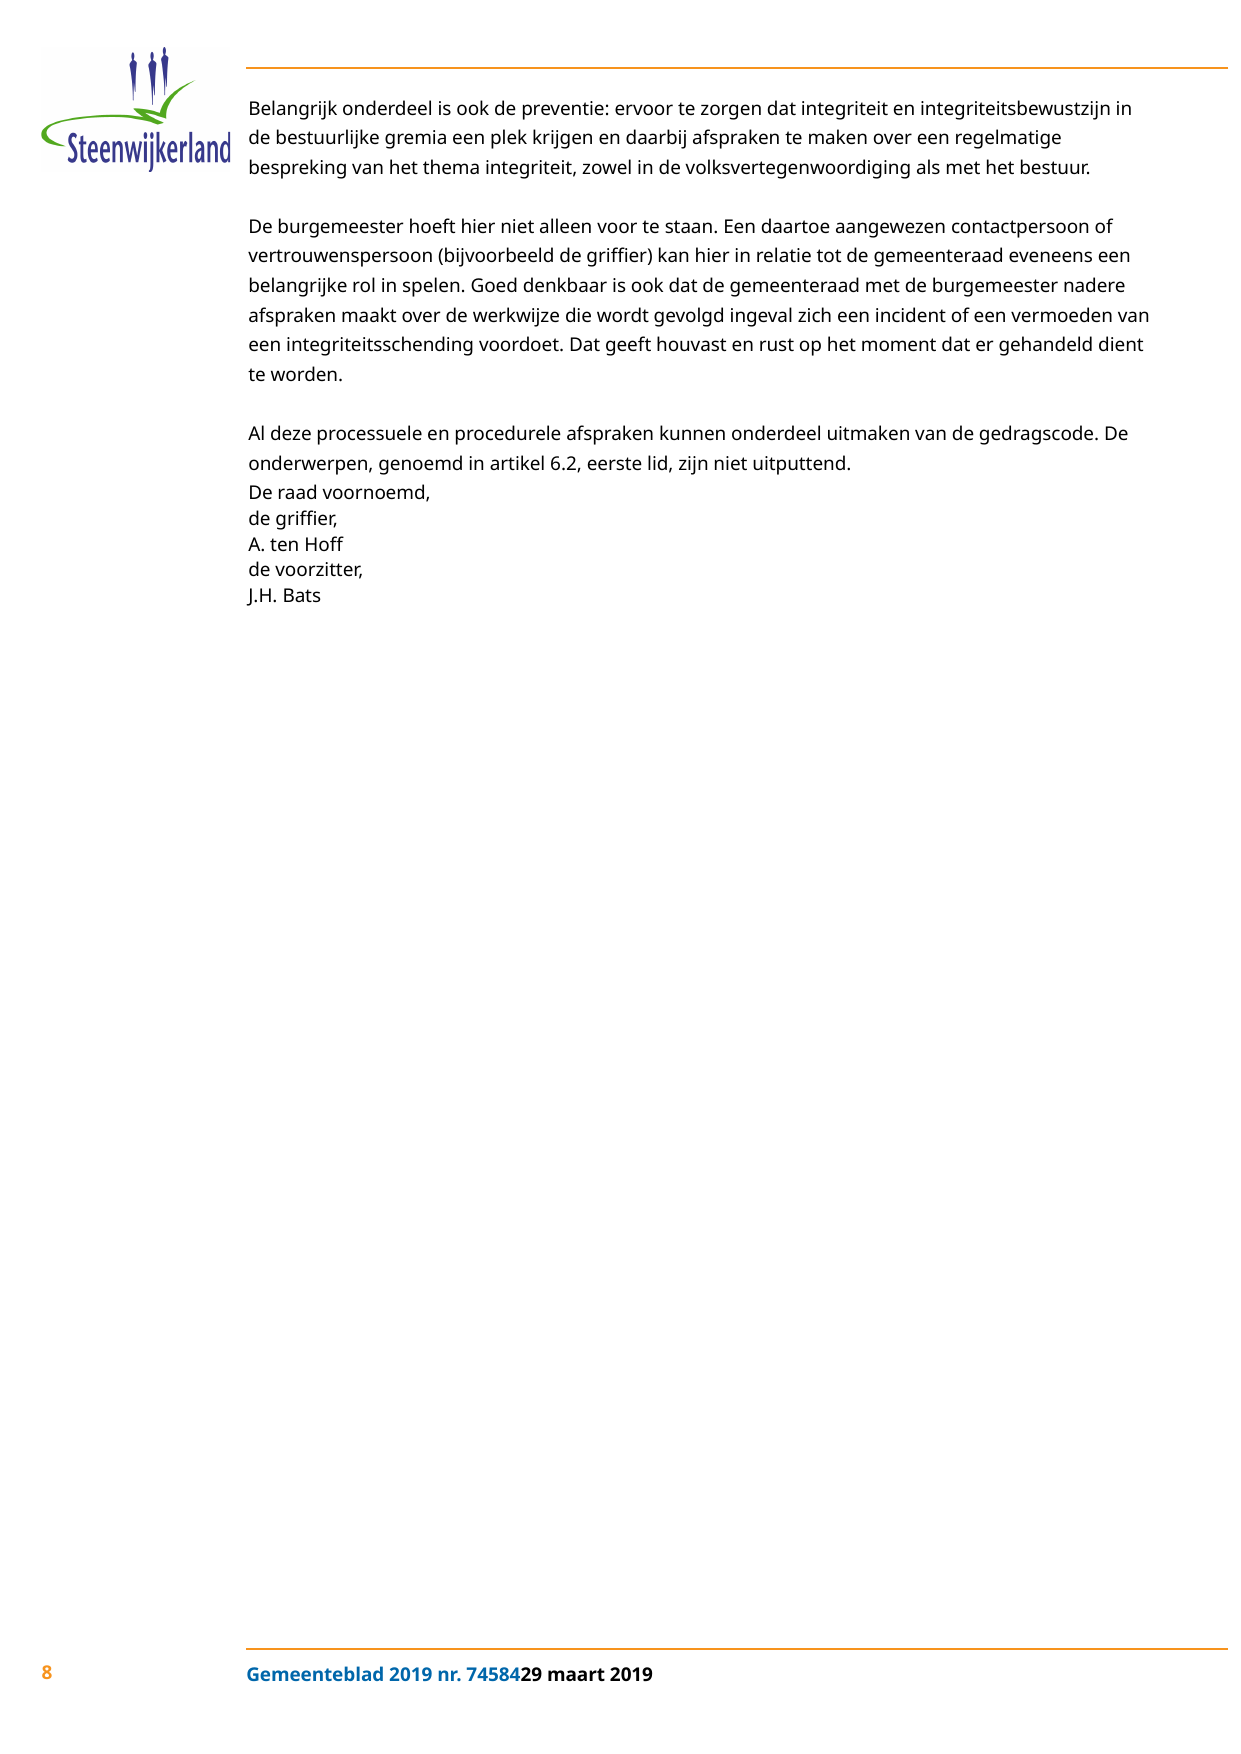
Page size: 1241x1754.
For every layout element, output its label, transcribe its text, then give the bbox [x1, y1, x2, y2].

picture [41, 47, 231, 172]
text Belangrijk onderdeel is ook de preventie: ervoor te zorgen dat integriteit en integriteitsbewustzijn in de bestuurlijke gremia een plek krijgen en daarbij afspraken te maken over een regelmatige bespreking van het thema integriteit, zowel in de volksvertegenwoordiging als met het bestuur. [248, 95, 1152, 180]
text de griffier, [248, 505, 1152, 531]
text J.H. Bats [248, 582, 1152, 608]
text A. ten Hoff [248, 531, 1152, 557]
text Al deze processuele en procedurele afspraken kunnen onderdeel uitmaken van de gedragscode. De onderwerpen, genoemd in artikel 6.2, eerste lid, zijn niet uitputtend. [248, 420, 1152, 476]
text de voorzitter, [248, 557, 1152, 582]
text De raad voornoemd, [248, 479, 1152, 505]
text De burgemeester hoeft hier niet alleen voor te staan. Een daartoe aangewezen contactpersoon of vertrouwenspersoon (bijvoorbeeld de griffier) kan hier in relatie tot de gemeenteraad eveneens een belangrijke rol in spelen. Goed denkbaar is ook dat de gemeenteraad met de burgemeester nadere afspraken maakt over de werkwijze die wordt gevolgd ingeval zich een incident of een vermoeden van een integriteitsschending voordoet. Dat geeft houvast en rust op het moment dat er gehandeld dient te worden. [248, 213, 1152, 387]
